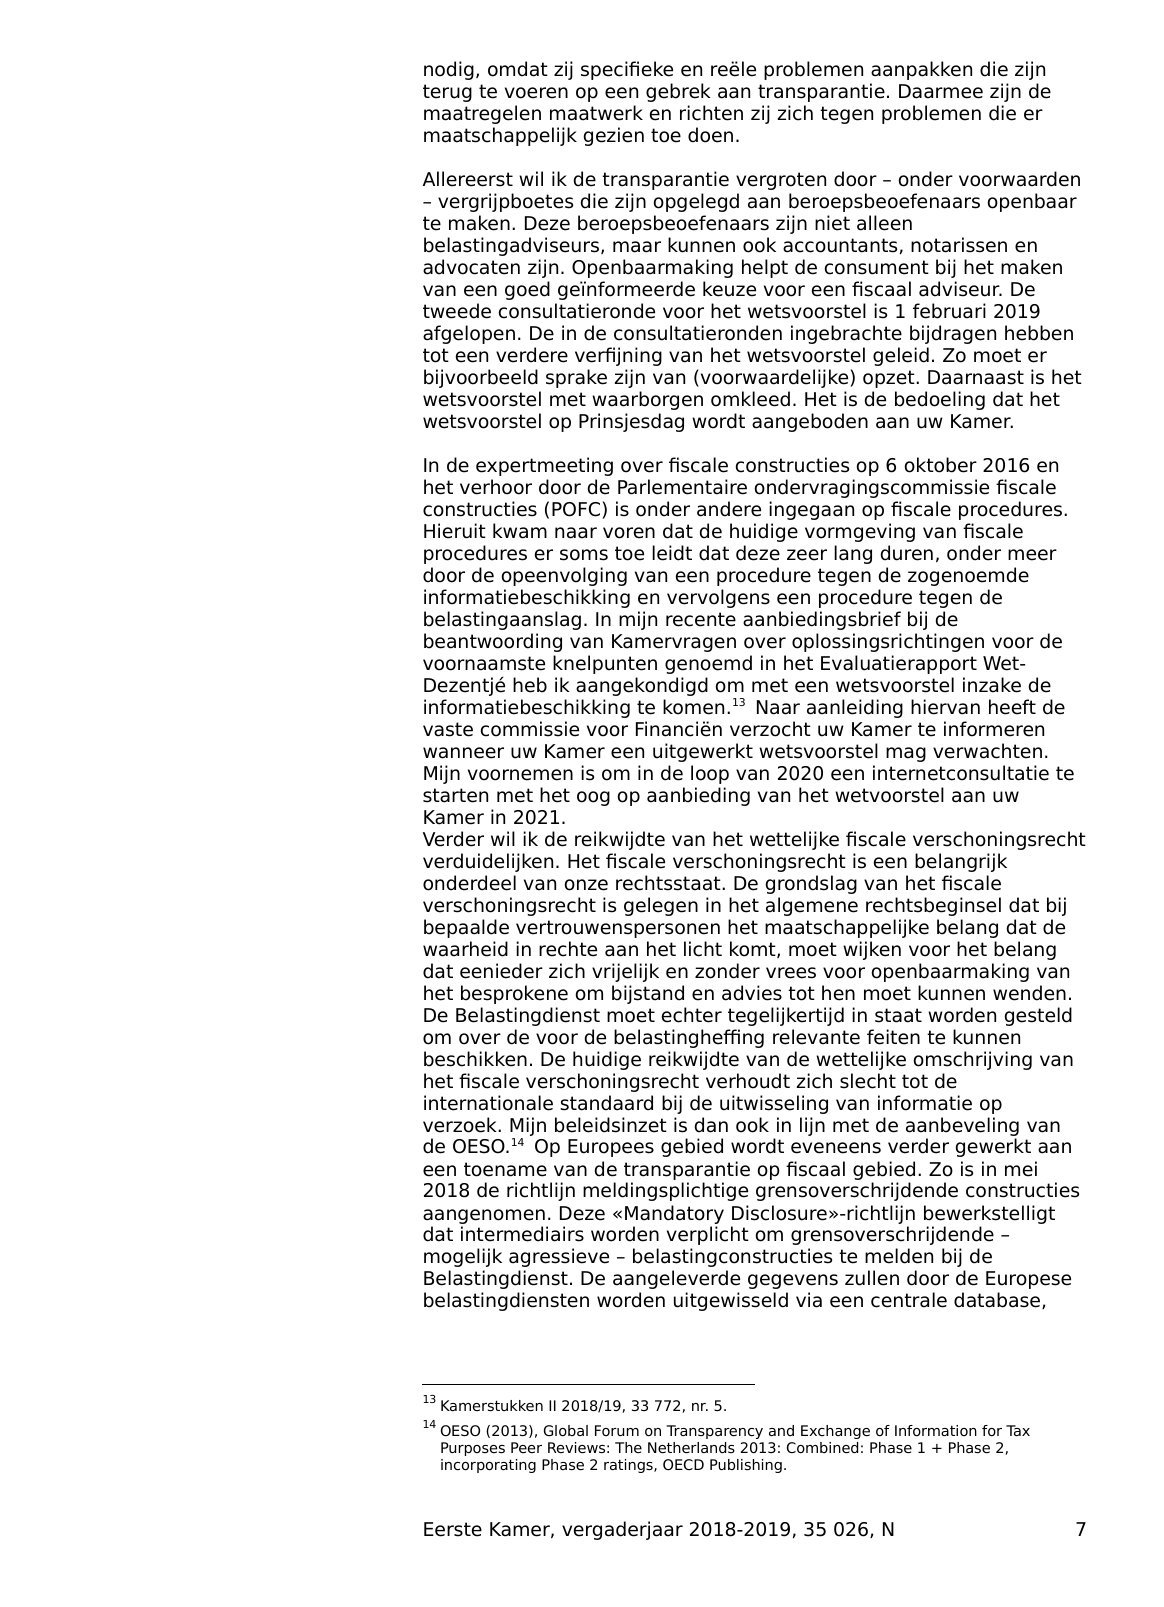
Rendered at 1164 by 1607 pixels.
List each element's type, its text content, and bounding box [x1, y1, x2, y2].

text Allereerst wil ik de transparantie vergroten door – onder voorwaarden – vergrijpboetes die zijn opgelegd aan beroepsbeoefenaars openbaar te maken. Deze beroepsbeoefenaars zijn niet alleen belastingadviseurs, maar kunnen ook accountants, notarissen en advocaten zijn. Openbaarmaking helpt de consument bij het maken van een goed geïnformeerde keuze voor een fiscaal adviseur. De tweede consultatieronde voor het wetsvoorstel is 1 februari 2019 afgelopen. De in de consultatieronden ingebrachte bijdragen hebben tot een verdere verfijning van het wetsvoorstel geleid. Zo moet er bijvoorbeeld sprake zijn van (voorwaardelijke) opzet. Daarnaast is het wetsvoorstel met waarborgen omkleed. Het is de bedoeling dat het wetsvoorstel op Prinsjesdag wordt aangeboden aan uw Kamer. [422, 169, 1087, 433]
text In de expertmeeting over fiscale constructies op 6 oktober 2016 en het verhoor door de Parlementaire ondervragingscommissie fiscale constructies (POFC) is onder andere ingegaan op fiscale procedures. Hieruit kwam naar voren dat de huidige vormgeving van fiscale procedures er soms toe leidt dat deze zeer lang duren, onder meer door de opeenvolging van een procedure tegen de zogenoemde informatiebeschikking en vervolgens een procedure tegen de belastingaanslag. In mijn recente aanbiedingsbrief bij de beantwoording van Kamervragen over oplossingsrichtingen voor de voornaamste knelpunten genoemd in het Evaluatierapport Wet-Dezentjé heb ik aangekondigd om met een wetsvoorstel inzake de informatiebeschikking te komen. Naar aanleiding hiervan heeft de vaste commissie voor Financiën verzocht uw Kamer te informeren wanneer uw Kamer een uitgewerkt wetsvoorstel mag verwachten. Mijn voornemen is om in de loop van 2020 een internetconsultatie te starten met het oog op aanbieding van het wetvoorstel aan uw Kamer in 2021. [422, 455, 1087, 829]
text Kamerstukken II 2018/19, 33 772, nr. 5. [422, 1393, 1087, 1416]
text OESO (2013), Global Forum on Transparency and Exchange of Information for Tax Purposes Peer Reviews: The Netherlands 2013: Combined: Phase 1 + Phase 2, incorporating Phase 2 ratings, OECD Publishing. [422, 1418, 1087, 1474]
text Verder wil ik de reikwijdte van het wettelijke fiscale verschoningsrecht verduidelijken. Het fiscale verschoningsrecht is een belangrijk onderdeel van onze rechtsstaat. De grondslag van het fiscale verschoningsrecht is gelegen in het algemene rechtsbeginsel dat bij bepaalde vertrouwenspersonen het maatschappelijke belang dat de waarheid in rechte aan het licht komt, moet wijken voor het belang dat eenieder zich vrijelijk en zonder vrees voor openbaarmaking van het besprokene om bijstand en advies tot hen moet kunnen wenden. De Belastingdienst moet echter tegelijkertijd in staat worden gesteld om over de voor de belastingheffing relevante feiten te kunnen beschikken. De huidige reikwijdte van de wettelijke omschrijving van het fiscale verschoningsrecht verhoudt zich slecht tot de internationale standaard bij de uitwisseling van informatie op verzoek. Mijn beleidsinzet is dan ook in lijn met de aanbeveling van de OESO. Op Europees gebied wordt eveneens verder gewerkt aan een toename van de transparantie op fiscaal gebied. Zo is in mei 2018 de richtlijn meldingsplichtige grensoverschrijdende constructies aangenomen. Deze «Mandatory Disclosure»-richtlijn bewerkstelligt dat intermediairs worden verplicht om grensoverschrijdende – mogelijk agressieve – belastingconstructies te melden bij de Belastingdienst. De aangeleverde gegevens zullen door de Europese belastingdiensten worden uitgewisseld via een centrale database, [422, 829, 1087, 1312]
text nodig, omdat zij specifieke en reële problemen aanpakken die zijn terug te voeren op een gebrek aan transparantie. Daarmee zijn de maatregelen maatwerk en richten zij zich tegen problemen die er maatschappelijk gezien toe doen. [422, 59, 1087, 147]
